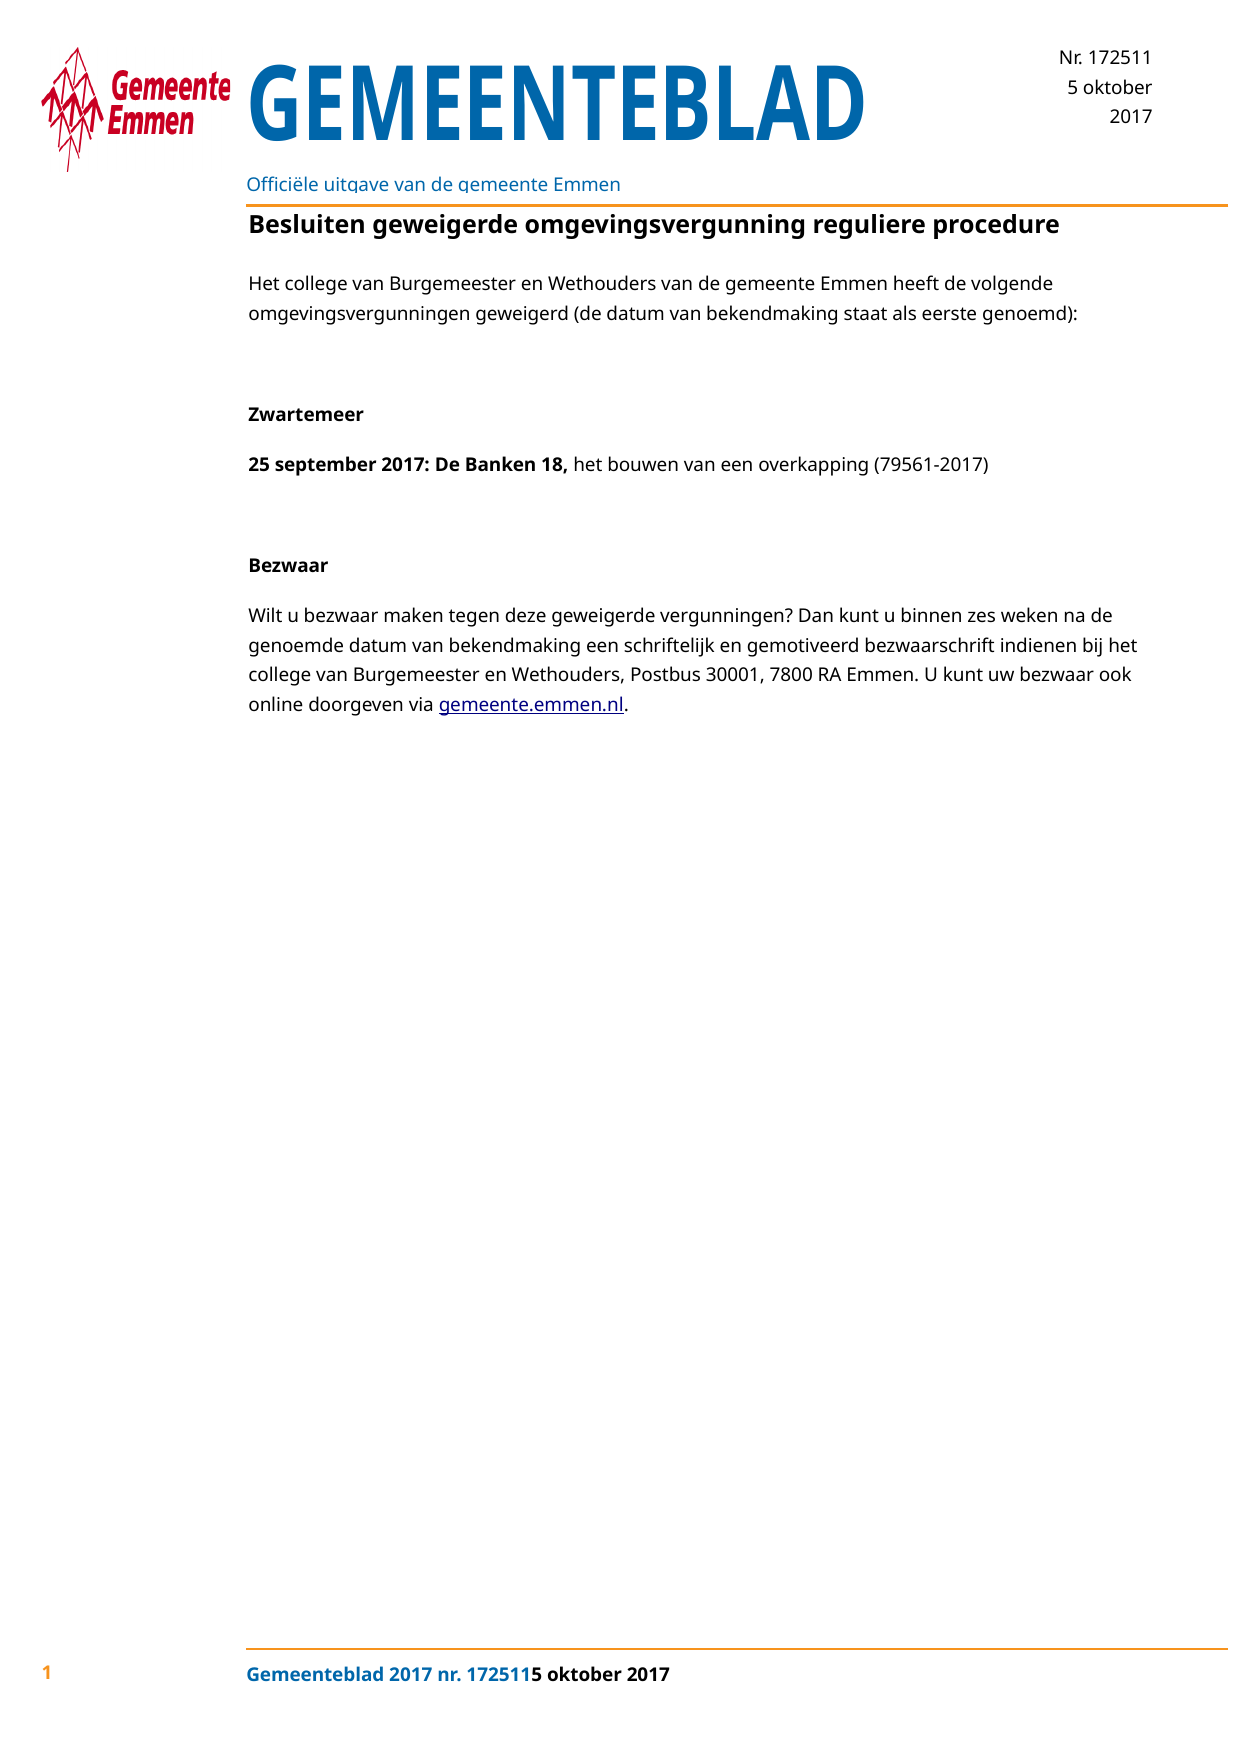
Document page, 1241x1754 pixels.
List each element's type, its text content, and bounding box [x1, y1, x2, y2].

text Wilt u bezwaar maken tegen deze geweigerde vergunningen? Dan kunt u binnen zes weken na de genoemde datum van bekendmaking een schriftelijk en gemotiveerd bezwaarschrift indienen bij het college van Burgemeester en Wethouders, Postbus 30001, 7800 RA Emmen. U kunt uw bezwaar ook online doorgeven via gemeente.emmen.nl. [248, 602, 1152, 717]
text 25 september 2017: De Banken 18, het bouwen van een overkapping (79561-2017) [248, 451, 1152, 477]
picture [41, 47, 231, 172]
text Besluiten geweigerde omgevingsvergunning reguliere procedure [248, 207, 1152, 241]
text Het college van Burgemeester en Wethouders van de gemeente Emmen heeft de volgende omgevingsvergunningen geweigerd (de datum van bekendmaking staat als eerste genoemd): [248, 270, 1152, 326]
text Zwartemeer [248, 401, 1152, 426]
text Bezwaar [248, 552, 1152, 578]
